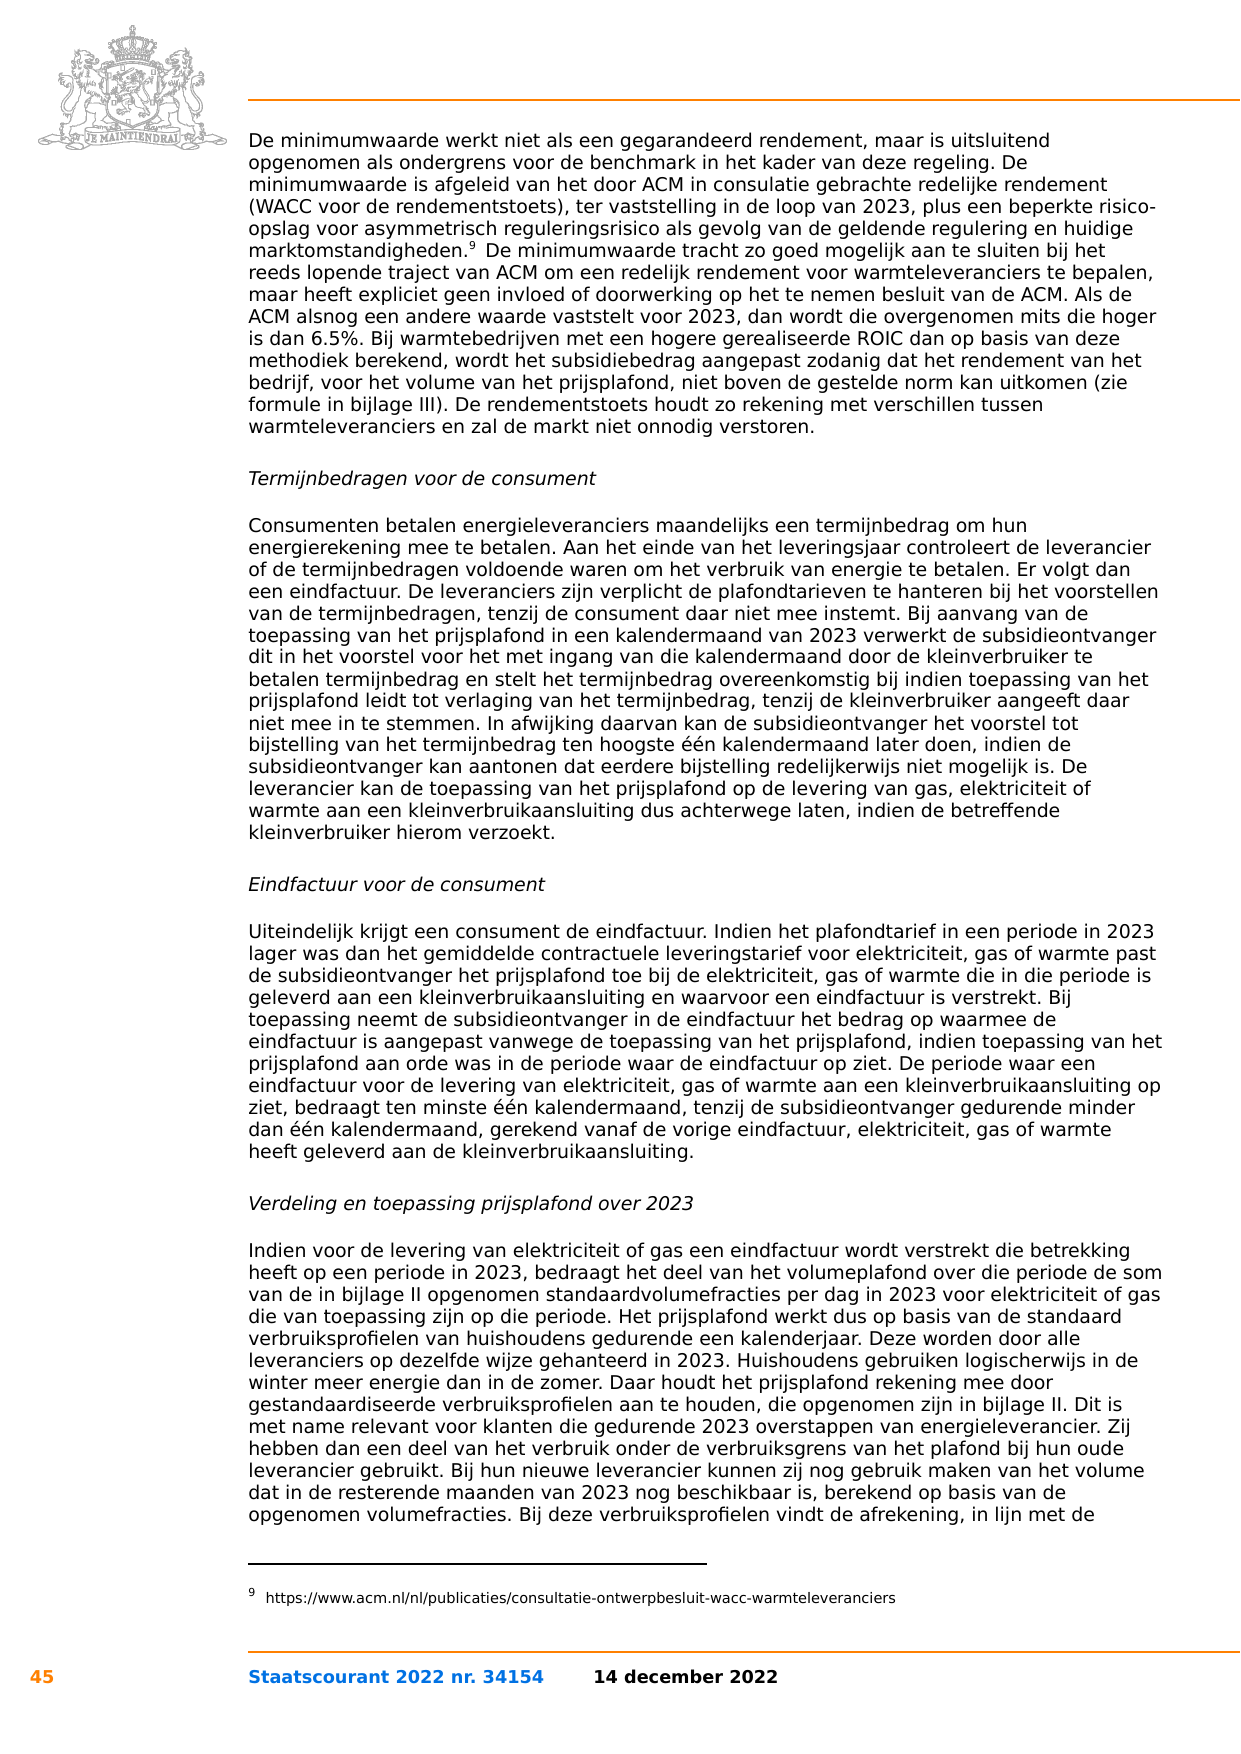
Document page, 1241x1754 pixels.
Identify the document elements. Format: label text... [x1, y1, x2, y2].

text https://www.acm.nl/nl/publicaties/consultatie-ontwerpbesluit-wacc-warmteleveranciers [248, 1586, 1163, 1608]
subtitle Verdeling en toepassing prijsplafond over 2023 [248, 1193, 1163, 1215]
subtitle Termijnbedragen voor de consument [248, 468, 1163, 489]
subtitle Eindfactuur voor de consument [248, 874, 1163, 896]
picture [38, 25, 227, 150]
text Uiteindelijk krijgt een consument de eindfactuur. Indien het plafondtarief in een periode in 2023 lager was dan het gemiddelde contractuele leveringstarief voor elektriciteit, gas of warmte past de subsidieontvanger het prijsplafond toe bij de elektriciteit, gas of warmte die in die periode is geleverd aan een kleinverbruikaansluiting en waarvoor een eindfactuur is verstrekt. Bij toepassing neemt de subsidieontvanger in de eindfactuur het bedrag op waarmee de eindfactuur is aangepast vanwege de toepassing van het prijsplafond, indien toepassing van het prijsplafond aan orde was in de periode waar de eindfactuur op ziet. De periode waar een eindfactuur voor de levering van elektriciteit, gas of warmte aan een kleinverbruikaansluiting op ziet, bedraagt ten minste één kalendermaand, tenzij de subsidieontvanger gedurende minder dan één kalendermaand, gerekend vanaf de vorige eindfactuur, elektriciteit, gas of warmte heeft geleverd aan de kleinverbruikaansluiting. [248, 921, 1163, 1163]
text Indien voor de levering van elektriciteit of gas een eindfactuur wordt verstrekt die betrekking heeft op een periode in 2023, bedraagt het deel van het volumeplafond over die periode de som van de in bijlage II opgenomen standaardvolumefracties per dag in 2023 voor elektriciteit of gas die van toepassing zijn op die periode. Het prijsplafond werkt dus op basis van de standaard verbruiksprofielen van huishoudens gedurende een kalenderjaar. Deze worden door alle leveranciers op dezelfde wijze gehanteerd in 2023. Huishoudens gebruiken logischerwijs in de winter meer energie dan in de zomer. Daar houdt het prijsplafond rekening mee door gestandaardiseerde verbruiksprofielen aan te houden, die opgenomen zijn in bijlage II. Dit is met name relevant voor klanten die gedurende 2023 overstappen van energieleverancier. Zij hebben dan een deel van het verbruik onder de verbruiksgrens van het plafond bij hun oude leverancier gebruikt. Bij hun nieuwe leverancier kunnen zij nog gebruik maken van het volume dat in de resterende maanden van 2023 nog beschikbaar is, berekend op basis van de opgenomen volumefracties. Bij deze verbruiksprofielen vindt de afrekening, in lijn met de [248, 1240, 1163, 1526]
text De minimumwaarde werkt niet als een gegarandeerd rendement, maar is uitsluitend opgenomen als ondergrens voor de benchmark in het kader van deze regeling. De minimumwaarde is afgeleid van het door ACM in consulatie gebrachte redelijke rendement (WACC voor de rendementstoets), ter vaststelling in de loop van 2023, plus een beperkte risico-opslag voor asymmetrisch reguleringsrisico als gevolg van de geldende regulering en huidige marktomstandigheden. De minimumwaarde tracht zo goed mogelijk aan te sluiten bij het reeds lopende traject van ACM om een redelijk rendement voor warmteleveranciers te bepalen, maar heeft expliciet geen invloed of doorwerking op het te nemen besluit van de ACM. Als de ACM alsnog een andere waarde vaststelt voor 2023, dan wordt die overgenomen mits die hoger is dan 6.5%. Bij warmtebedrijven met een hogere gerealiseerde ROIC dan op basis van deze methodiek berekend, wordt het subsidiebedrag aangepast zodanig dat het rendement van het bedrijf, voor het volume van het prijsplafond, niet boven de gestelde norm kan uitkomen (zie formule in bijlage III). De rendementstoets houdt zo rekening met verschillen tussen warmteleveranciers en zal de markt niet onnodig verstoren. [248, 130, 1163, 438]
text Consumenten betalen energieleveranciers maandelijks een termijnbedrag om hun energierekening mee te betalen. Aan het einde van het leveringsjaar controleert de leverancier of de termijnbedragen voldoende waren om het verbruik van energie te betalen. Er volgt dan een eindfactuur. De leveranciers zijn verplicht de plafondtarieven te hanteren bij het voorstellen van de termijnbedragen, tenzij de consument daar niet mee instemt. Bij aanvang van de toepassing van het prijsplafond in een kalendermaand van 2023 verwerkt de subsidieontvanger dit in het voorstel voor het met ingang van die kalendermaand door de kleinverbruiker te betalen termijnbedrag en stelt het termijnbedrag overeenkomstig bij indien toepassing van het prijsplafond leidt tot verlaging van het termijnbedrag, tenzij de kleinverbruiker aangeeft daar niet mee in te stemmen. In afwijking daarvan kan de subsidieontvanger het voorstel tot bijstelling van het termijnbedrag ten hoogste één kalendermaand later doen, indien de subsidieontvanger kan aantonen dat eerdere bijstelling redelijkerwijs niet mogelijk is. De leverancier kan de toepassing van het prijsplafond op de levering van gas, elektriciteit of warmte aan een kleinverbruikaansluiting dus achterwege laten, indien de betreffende kleinverbruiker hierom verzoekt. [248, 514, 1163, 844]
